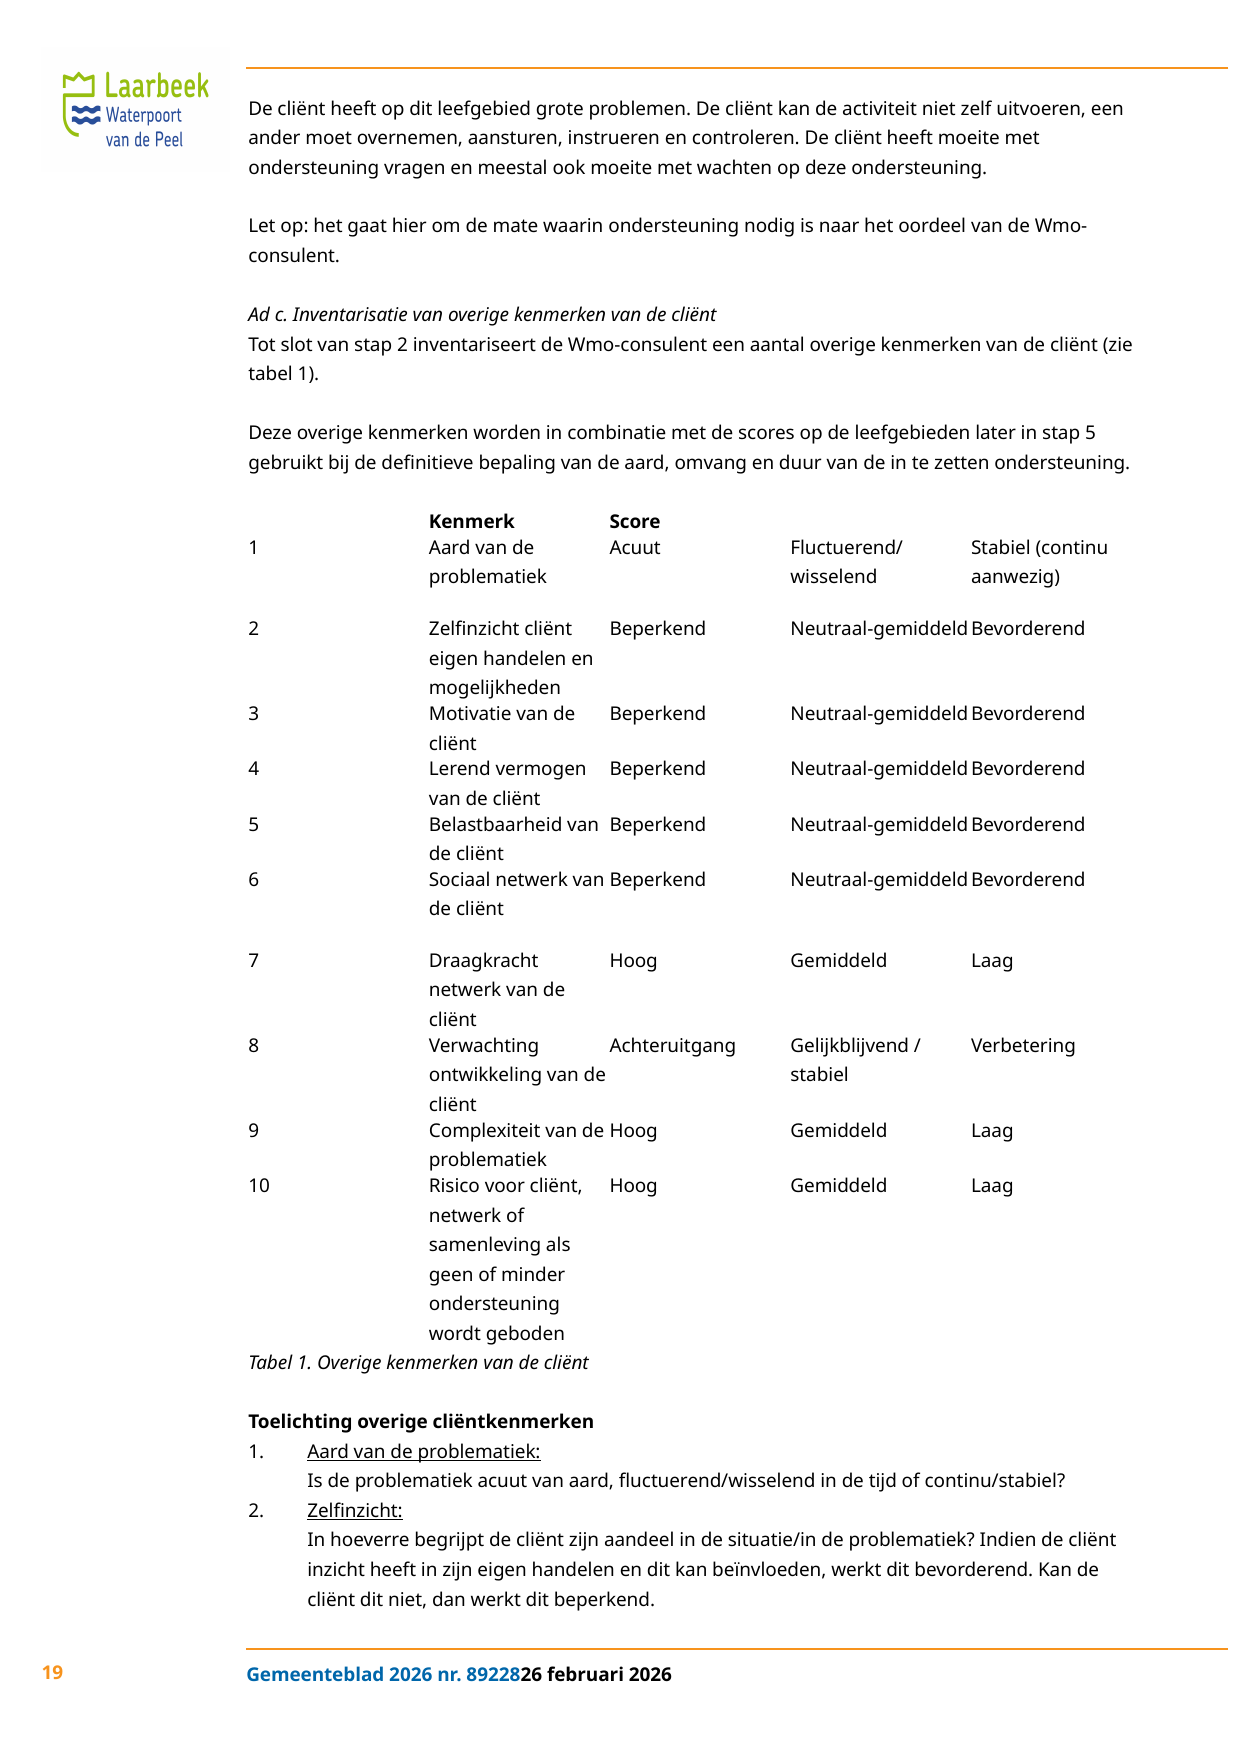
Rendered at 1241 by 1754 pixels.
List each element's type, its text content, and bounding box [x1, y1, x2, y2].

table_cell Hoog [609, 1172, 790, 1346]
table_cell Bevorderend [971, 700, 1152, 755]
text Let op: het gaat hier om de mate waarin ondersteuning nodig is naar het oordeel van de Wmo-consulent. [248, 212, 1152, 268]
table_cell 5 [248, 811, 429, 866]
text Tabel 1. Overige kenmerken van de cliënt [248, 1349, 1152, 1375]
table_cell Gemiddeld [790, 1117, 971, 1172]
table_cell [248, 590, 1152, 615]
table_cell Neutraal-gemiddeld [790, 615, 971, 700]
list Zelfinzicht: [248, 1497, 1152, 1523]
table_cell Laag [971, 1117, 1152, 1172]
table_cell Bevorderend [971, 866, 1152, 921]
table_cell 2 [248, 615, 429, 700]
table_cell Draagkracht netwerk van de cliënt [429, 947, 609, 1032]
table_cell Verbetering [971, 1032, 1152, 1117]
table_header Score [609, 509, 1152, 534]
table_cell Beperkend [609, 615, 790, 700]
table_cell Bevorderend [971, 755, 1152, 811]
list Is de problematiek acuut van aard, fluctuerend/wisselend in de tijd of continu/stabiel? [248, 1467, 1152, 1493]
table_cell Gemiddeld [790, 947, 971, 1032]
table_cell Gelijkblijvend / stabiel [790, 1032, 971, 1117]
text Toelichting overige cliëntkenmerken [248, 1408, 1152, 1434]
table_cell Belastbaarheid van de cliënt [429, 811, 609, 866]
table_cell 9 [248, 1117, 429, 1172]
list In hoeverre begrijpt de cliënt zijn aandeel in de situatie/in de problematiek? Indien de cliënt inzicht heeft in zijn eigen handelen en dit kan beïnvloeden, werkt dit bevorderend. Kan de cliënt dit niet, dan werkt dit beperkend. [248, 1527, 1152, 1611]
table_cell Gemiddeld [790, 1172, 971, 1346]
table_cell 4 [248, 755, 429, 811]
table_cell Neutraal-gemiddeld [790, 866, 971, 921]
table_cell Fluctuerend/wisselend [790, 534, 971, 589]
table_cell Neutraal-gemiddeld [790, 700, 971, 755]
table_cell 3 [248, 700, 429, 755]
table_cell Laag [971, 947, 1152, 1032]
table_cell Neutraal-gemiddeld [790, 811, 971, 866]
table_cell Aard van de problematiek [429, 534, 609, 589]
table_cell Acuut [609, 534, 790, 589]
table_cell Laag [971, 1172, 1152, 1346]
table_header [248, 509, 429, 534]
table_cell 1 [248, 534, 429, 589]
table_cell [248, 921, 1152, 947]
table_cell 7 [248, 947, 429, 1032]
table_cell Beperkend [609, 755, 790, 811]
table_cell Stabiel (continu aanwezig) [971, 534, 1152, 589]
table_cell Risico voor cliënt, netwerk of samenleving als geen of minder ondersteuning wordt geboden [429, 1172, 609, 1346]
table_cell Motivatie van de cliënt [429, 700, 609, 755]
text Tot slot van stap 2 inventariseert de Wmo-consulent een aantal overige kenmerken van de cliënt (zie tabel 1). [248, 331, 1152, 386]
text Ad c. Inventarisatie van overige kenmerken van de cliënt [248, 301, 1152, 327]
table_cell Beperkend [609, 700, 790, 755]
list Aard van de problematiek: [248, 1438, 1152, 1463]
table_cell Hoog [609, 947, 790, 1032]
table_cell Bevorderend [971, 811, 1152, 866]
picture [41, 47, 231, 172]
table_cell Verwachting ontwikkeling van de cliënt [429, 1032, 609, 1117]
table_cell Complexiteit van de problematiek [429, 1117, 609, 1172]
table_cell Neutraal-gemiddeld [790, 755, 971, 811]
table_header De cliënt heeft op dit leefgebied grote problemen. De cliënt kan de activiteit niet zelf uitvoeren, een ander moet overnemen, aansturen, instrueren en controleren. De cliënt heeft moeite met ondersteuning vragen en meestal ook moeite met wachten op deze ondersteuning. [248, 95, 1152, 180]
table_cell 8 [248, 1032, 429, 1117]
table_cell Zelfinzicht cliënt eigen handelen en mogelijkheden [429, 615, 609, 700]
table_cell Lerend vermogen van de cliënt [429, 755, 609, 811]
table_cell Achteruitgang [609, 1032, 790, 1117]
table_header Kenmerk [429, 509, 609, 534]
table_cell Sociaal netwerk van de cliënt [429, 866, 609, 921]
table_cell Hoog [609, 1117, 790, 1172]
table_cell 10 [248, 1172, 429, 1346]
table_cell Beperkend [609, 811, 790, 866]
table_cell Beperkend [609, 866, 790, 921]
table_cell Bevorderend [971, 615, 1152, 700]
text Deze overige kenmerken worden in combinatie met de scores op de leefgebieden later in stap 5 gebruikt bij de definitieve bepaling van de aard, omvang en duur van de in te zetten ondersteuning. [248, 419, 1152, 475]
table_cell 6 [248, 866, 429, 921]
